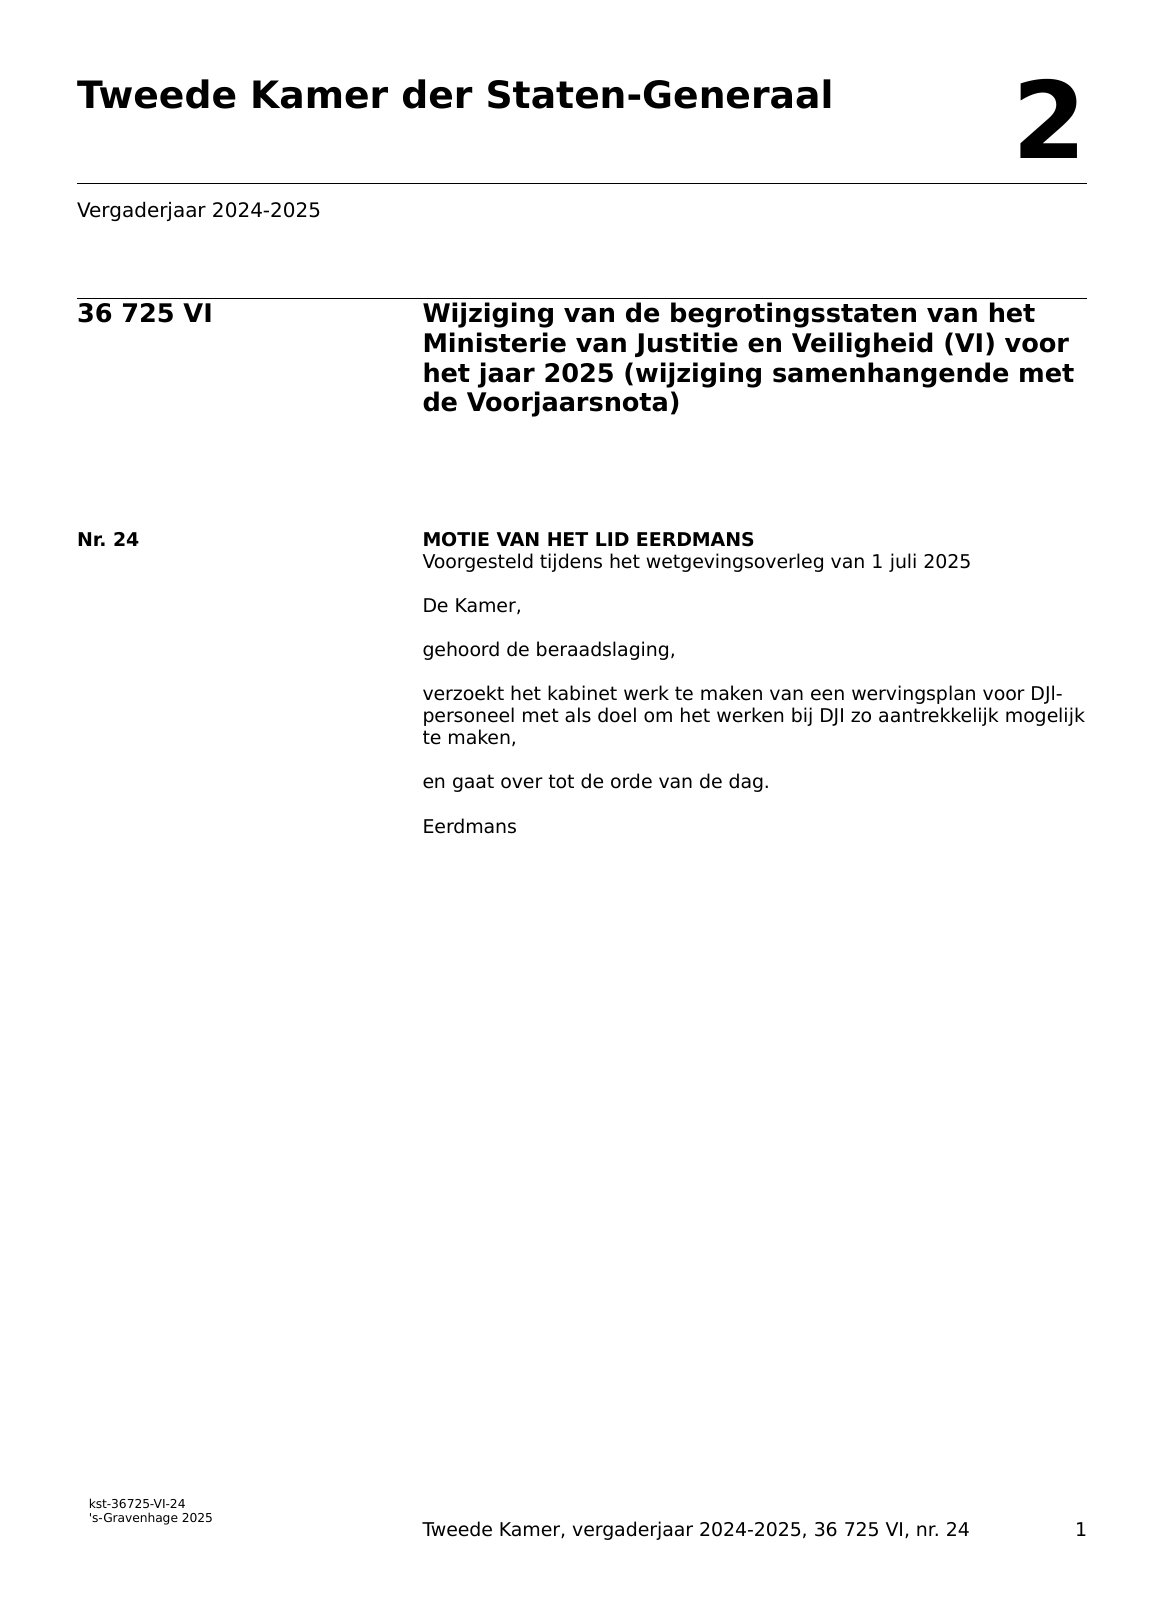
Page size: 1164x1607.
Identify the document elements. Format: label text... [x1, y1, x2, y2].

text gehoord de beraadslaging, [422, 639, 1087, 661]
text Eerdmans [422, 816, 1087, 837]
table_cell Vergaderjaar 2024-2025 [77, 184, 1087, 298]
text verzoekt het kabinet werk te maken van een wervingsplan voor DJl-personeel met als doel om het werken bij DJI zo aantrekkelijk mogelijk te maken, [422, 683, 1087, 749]
table_header Tweede Kamer der Staten-Generaal [77, 59, 886, 183]
text kst-36725-VI-24 [88, 1497, 323, 1511]
text 's-Gravenhage 2025 [88, 1511, 323, 1525]
text Voorgesteld tijdens het wetgevingsoverleg van 1 juli 2025 [422, 551, 1087, 573]
subtitle Nr. 24 MOTIE VAN HET LID EERDMANS [77, 529, 1087, 551]
table_header 2 [886, 59, 1087, 183]
text De Kamer, [422, 595, 1087, 617]
subtitle 36 725 VI Wijziging van de begrotingsstaten van het Ministerie van Justitie en Veiligheid (VI) voor het jaar 2025 (wijziging samenhangende met de Voorjaarsnota) [77, 299, 1087, 418]
text en gaat over tot de orde van de dag. [422, 771, 1087, 793]
